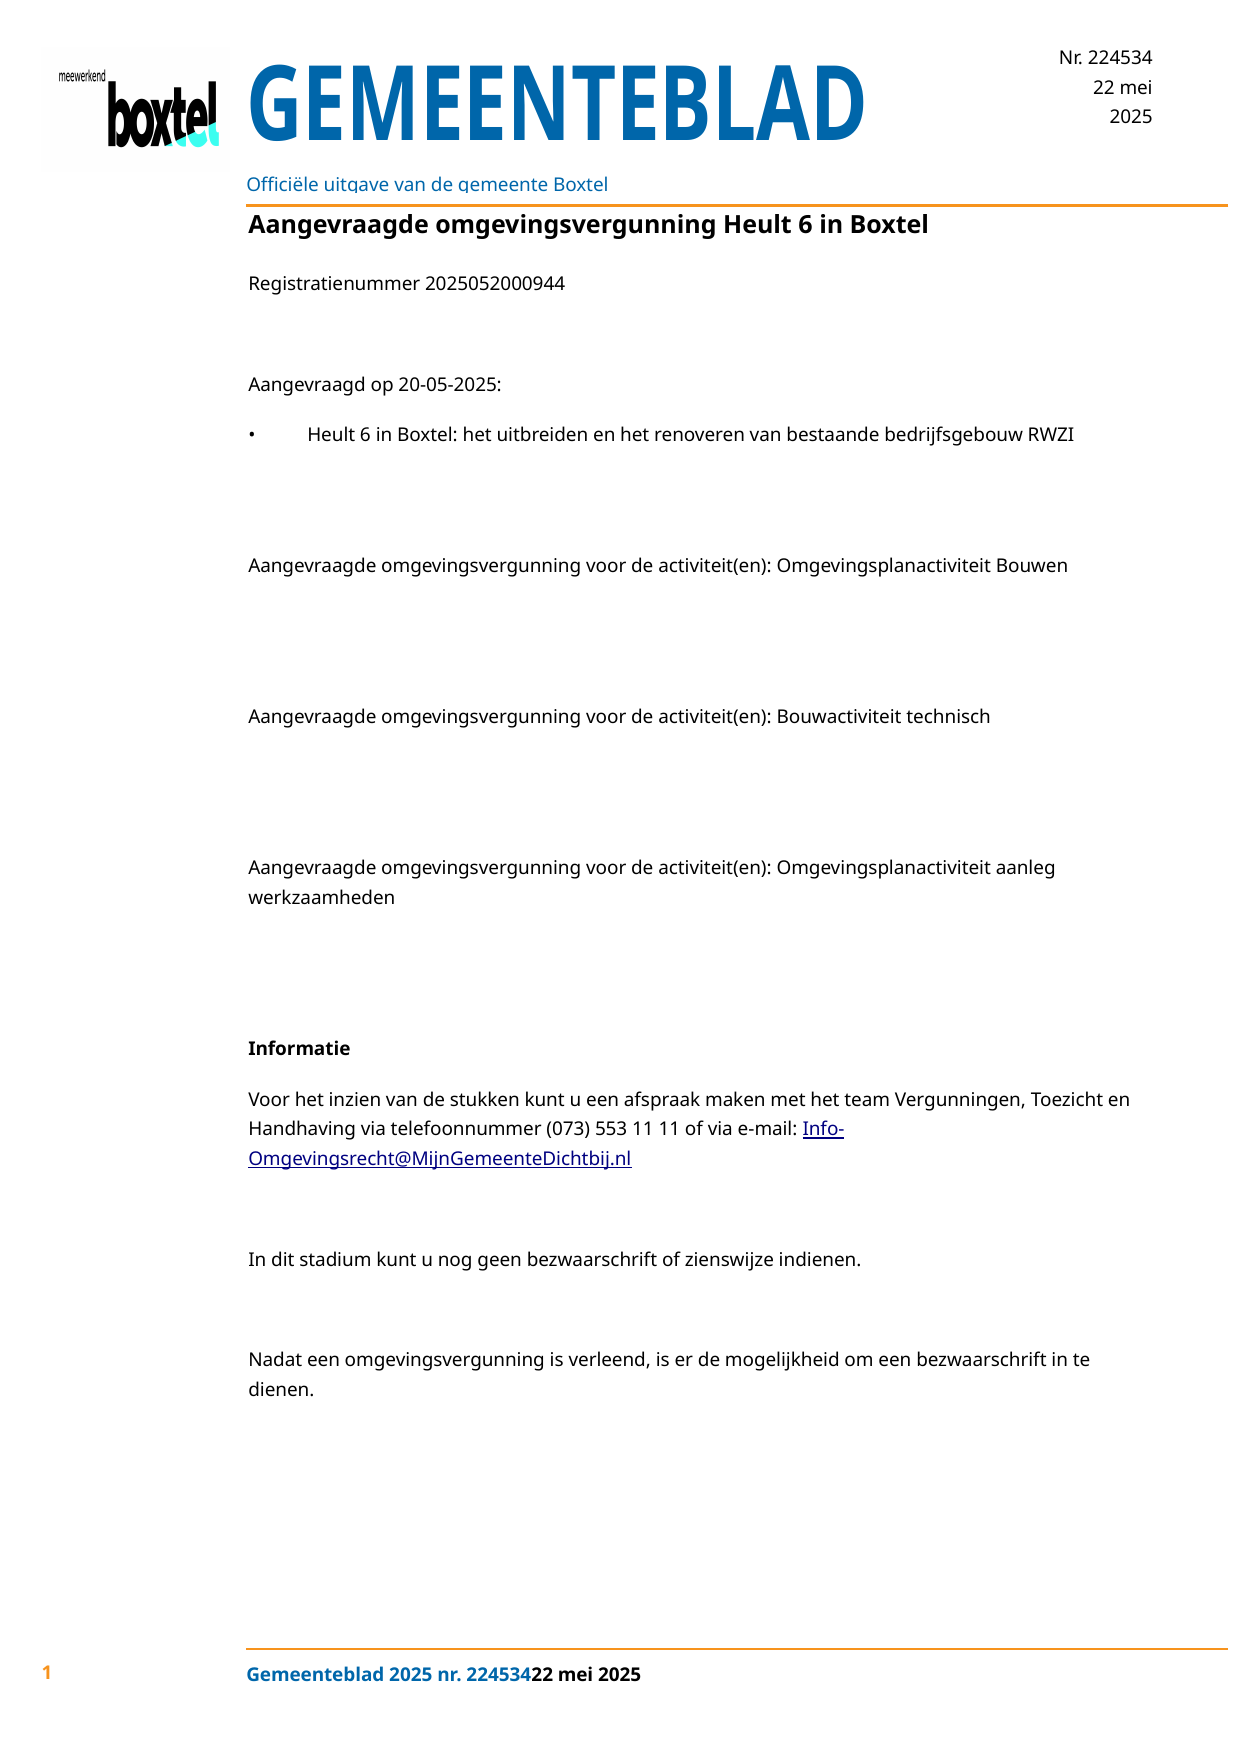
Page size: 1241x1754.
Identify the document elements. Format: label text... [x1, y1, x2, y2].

picture [41, 47, 231, 172]
text Aangevraagde omgevingsvergunning Heult 6 in Boxtel [248, 207, 1152, 241]
text Aangevraagde omgevingsvergunning voor de activiteit(en): Omgevingsplanactiviteit Bouwen [248, 552, 1152, 578]
text Voor het inzien van de stukken kunt u een afspraak maken met het team Vergunningen, Toezicht en Handhaving via telefoonnummer (073) 553 11 11 of via e-mail: Info-Omgevingsrecht@MijnGemeenteDichtbij.nl [248, 1086, 1152, 1171]
text In dit stadium kunt u nog geen bezwaarschrift of zienswijze indienen. [248, 1246, 1152, 1271]
text Aangevraagde omgevingsvergunning voor de activiteit(en): Bouwactiviteit technisch [248, 703, 1152, 729]
text Nadat een omgevingsvergunning is verleend, is er de mogelijkheid om een bezwaarschrift in te dienen. [248, 1347, 1152, 1402]
list Heult 6 in Boxtel: het uitbreiden en het renoveren van bestaande bedrijfsgebouw RWZI [248, 422, 1152, 447]
text Aangevraagde omgevingsvergunning voor de activiteit(en): Omgevingsplanactiviteit aanleg werkzaamheden [248, 854, 1152, 910]
text Aangevraagd op 20-05-2025: [248, 371, 1152, 397]
text Registratienummer 2025052000944 [248, 270, 1152, 296]
text Informatie [248, 1035, 1152, 1061]
